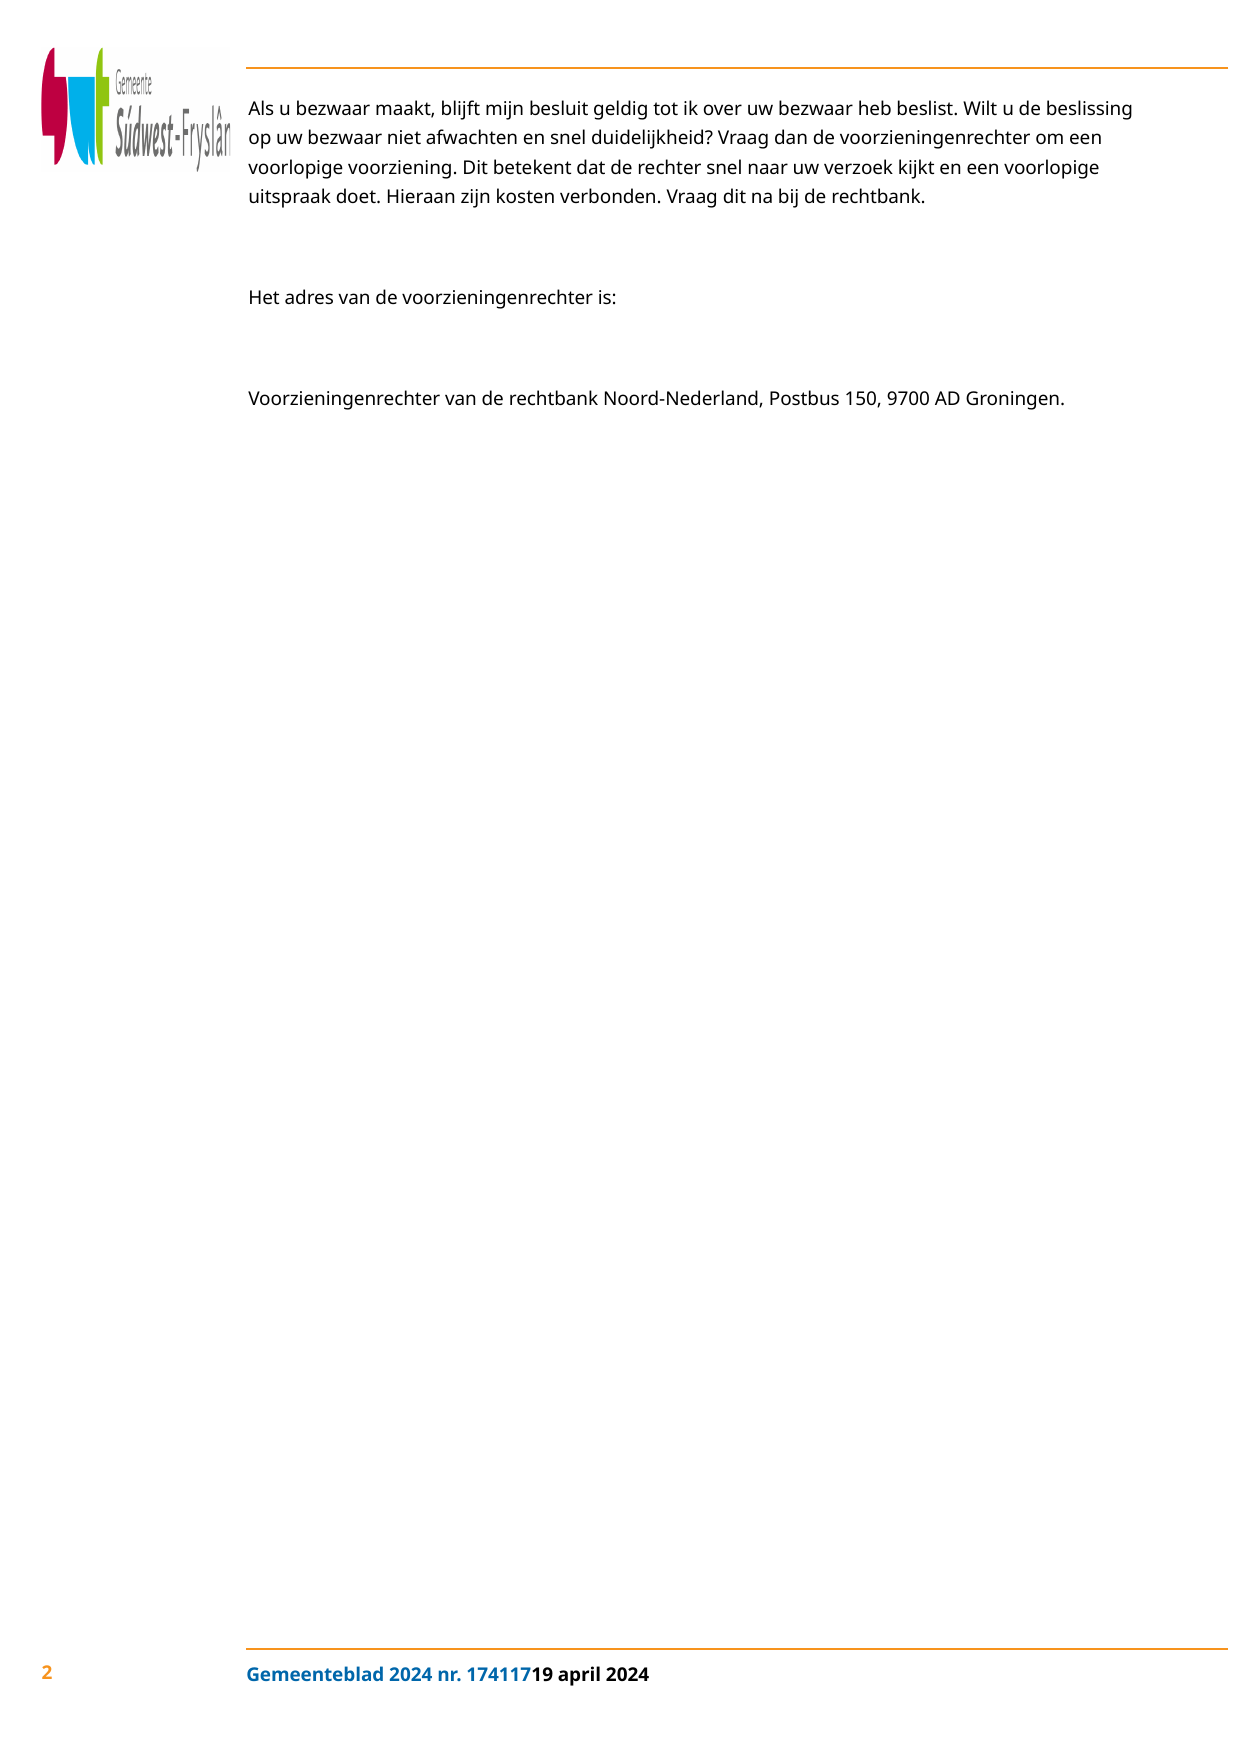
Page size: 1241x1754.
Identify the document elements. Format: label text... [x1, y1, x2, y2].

picture [41, 47, 231, 172]
text Voorzieningenrechter van de rechtbank Noord-Nederland, Postbus 150, 9700 AD Groningen. [248, 385, 1152, 411]
text Als u bezwaar maakt, blijft mijn besluit geldig tot ik over uw bezwaar heb beslist. Wilt u de beslissing op uw bezwaar niet afwachten en snel duidelijkheid? Vraag dan de voorzieningenrechter om een voorlopige voorziening. Dit betekent dat de rechter snel naar uw verzoek kijkt en een voorlopige uitspraak doet. Hieraan zijn kosten verbonden. Vraag dit na bij de rechtbank. [248, 95, 1152, 209]
text Het adres van de voorzieningenrechter is: [248, 284, 1152, 310]
